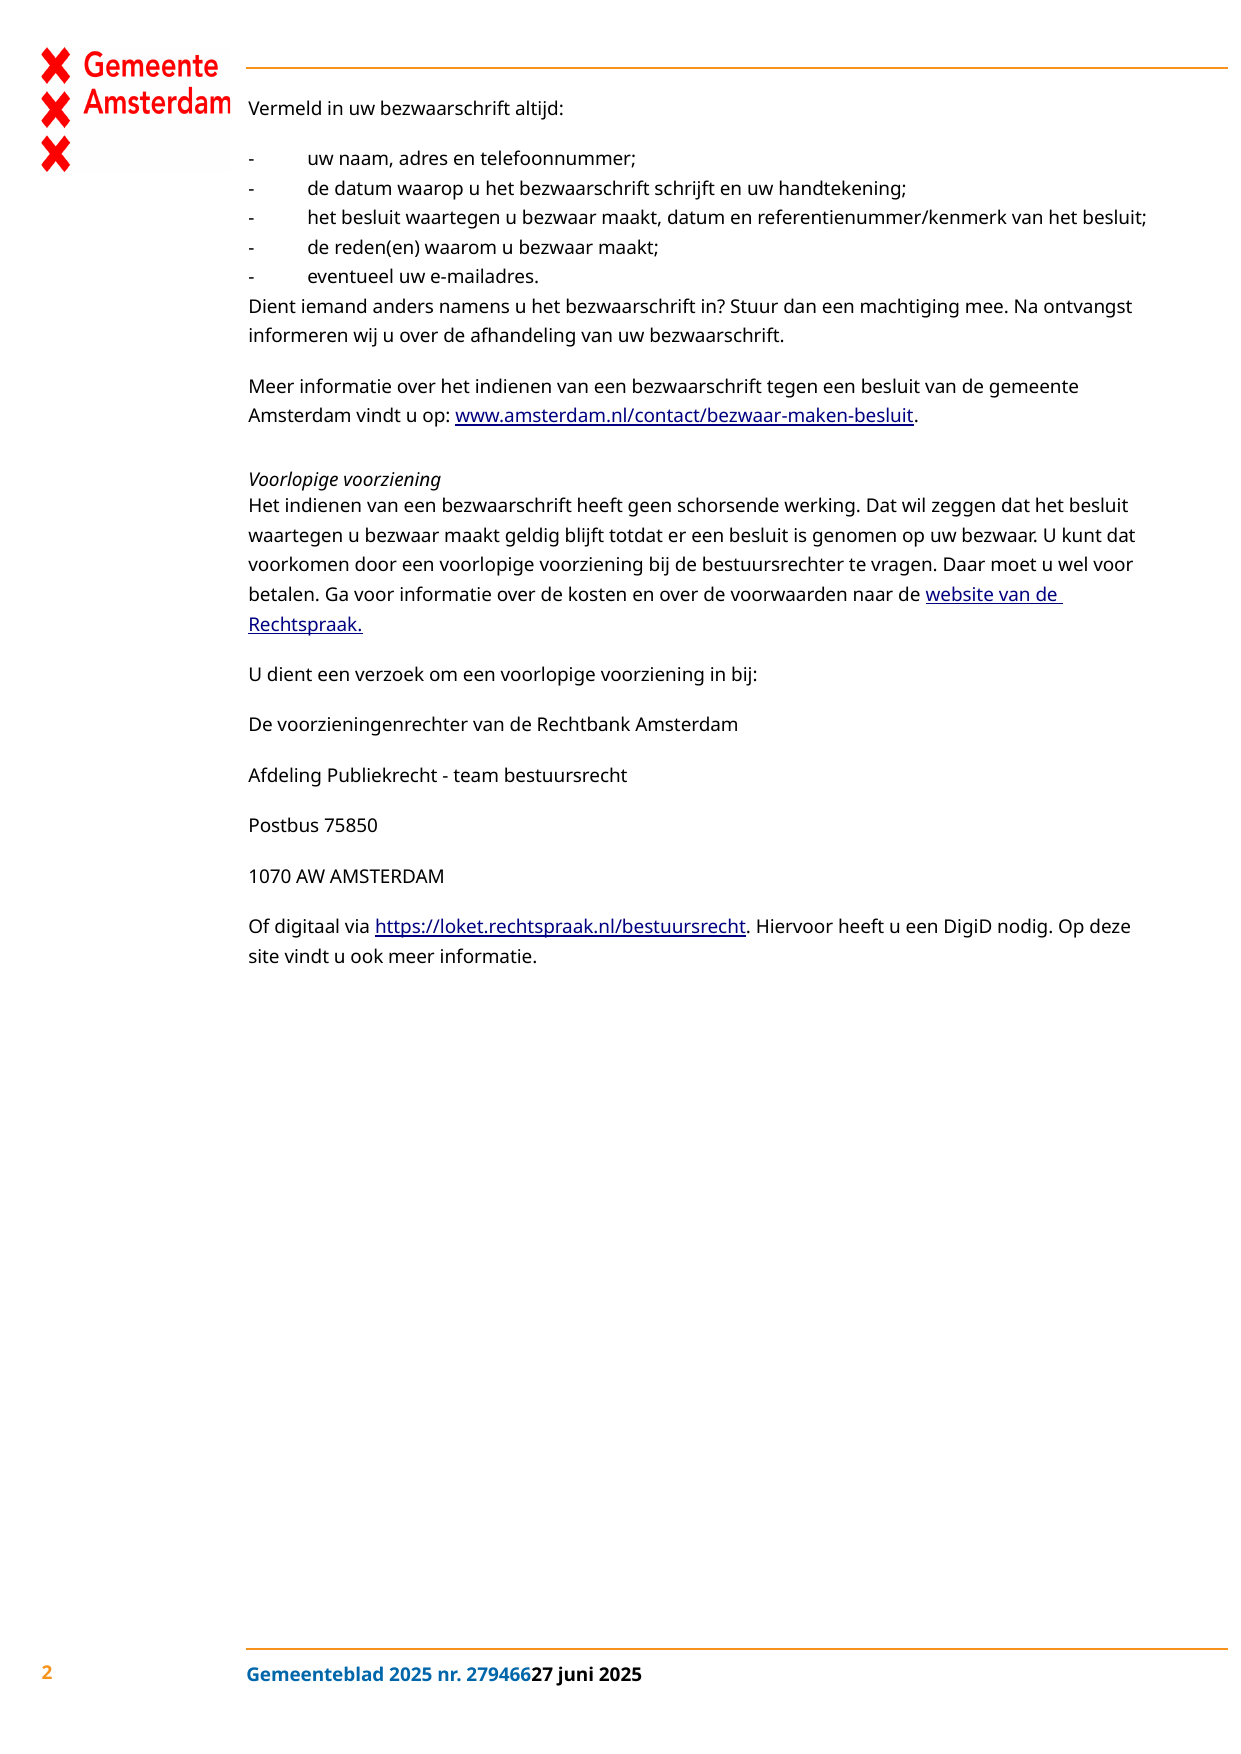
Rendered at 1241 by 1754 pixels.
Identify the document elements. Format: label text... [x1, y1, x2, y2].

text Voorlopige voorziening [248, 467, 1152, 492]
text Postbus 75850 [248, 812, 1152, 838]
text 1070 AW AMSTERDAM [248, 863, 1152, 888]
text Meer informatie over het indienen van een bezwaarschrift tegen een besluit van de gemeente Amsterdam vindt u op: www.amsterdam.nl/contact/bezwaar-maken-besluit. [248, 373, 1152, 428]
text Vermeld in uw bezwaarschrift altijd: [248, 95, 1152, 121]
list de datum waarop u het bezwaarschrift schrijft en uw handtekening; [248, 175, 1152, 201]
text Afdeling Publiekrecht - team bestuursrecht [248, 762, 1152, 788]
list uw naam, adres en telefoonnummer; [248, 145, 1152, 171]
list de reden(en) waarom u bezwaar maakt; [248, 234, 1152, 260]
list eventueel uw e-mailadres. [248, 263, 1152, 289]
text U dient een verzoek om een voorlopige voorziening in bij: [248, 661, 1152, 687]
text De voorzieningenrechter van de Rechtbank Amsterdam [248, 712, 1152, 737]
text Dient iemand anders namens u het bezwaarschrift in? Stuur dan een machtiging mee. Na ontvangst informeren wij u over de afhandeling van uw bezwaarschrift. [248, 293, 1152, 348]
text Of digitaal via https://loket.rechtspraak.nl/bestuursrecht. Hiervoor heeft u een DigiD nodig. Op deze site vindt u ook meer informatie. [248, 913, 1152, 968]
list het besluit waartegen u bezwaar maakt, datum en referentienummer/kenmerk van het besluit; [248, 204, 1152, 230]
text Het indienen van een bezwaarschrift heeft geen schorsende werking. Dat wil zeggen dat het besluit waartegen u bezwaar maakt geldig blijft totdat er een besluit is genomen op uw bezwaar. U kunt dat voorkomen door een voorlopige voorziening bij de bestuursrechter te vragen. Daar moet u wel voor betalen. Ga voor informatie over de kosten en over de voorwaarden naar de website van de Rechtspraak. [248, 492, 1152, 636]
picture [41, 47, 231, 172]
